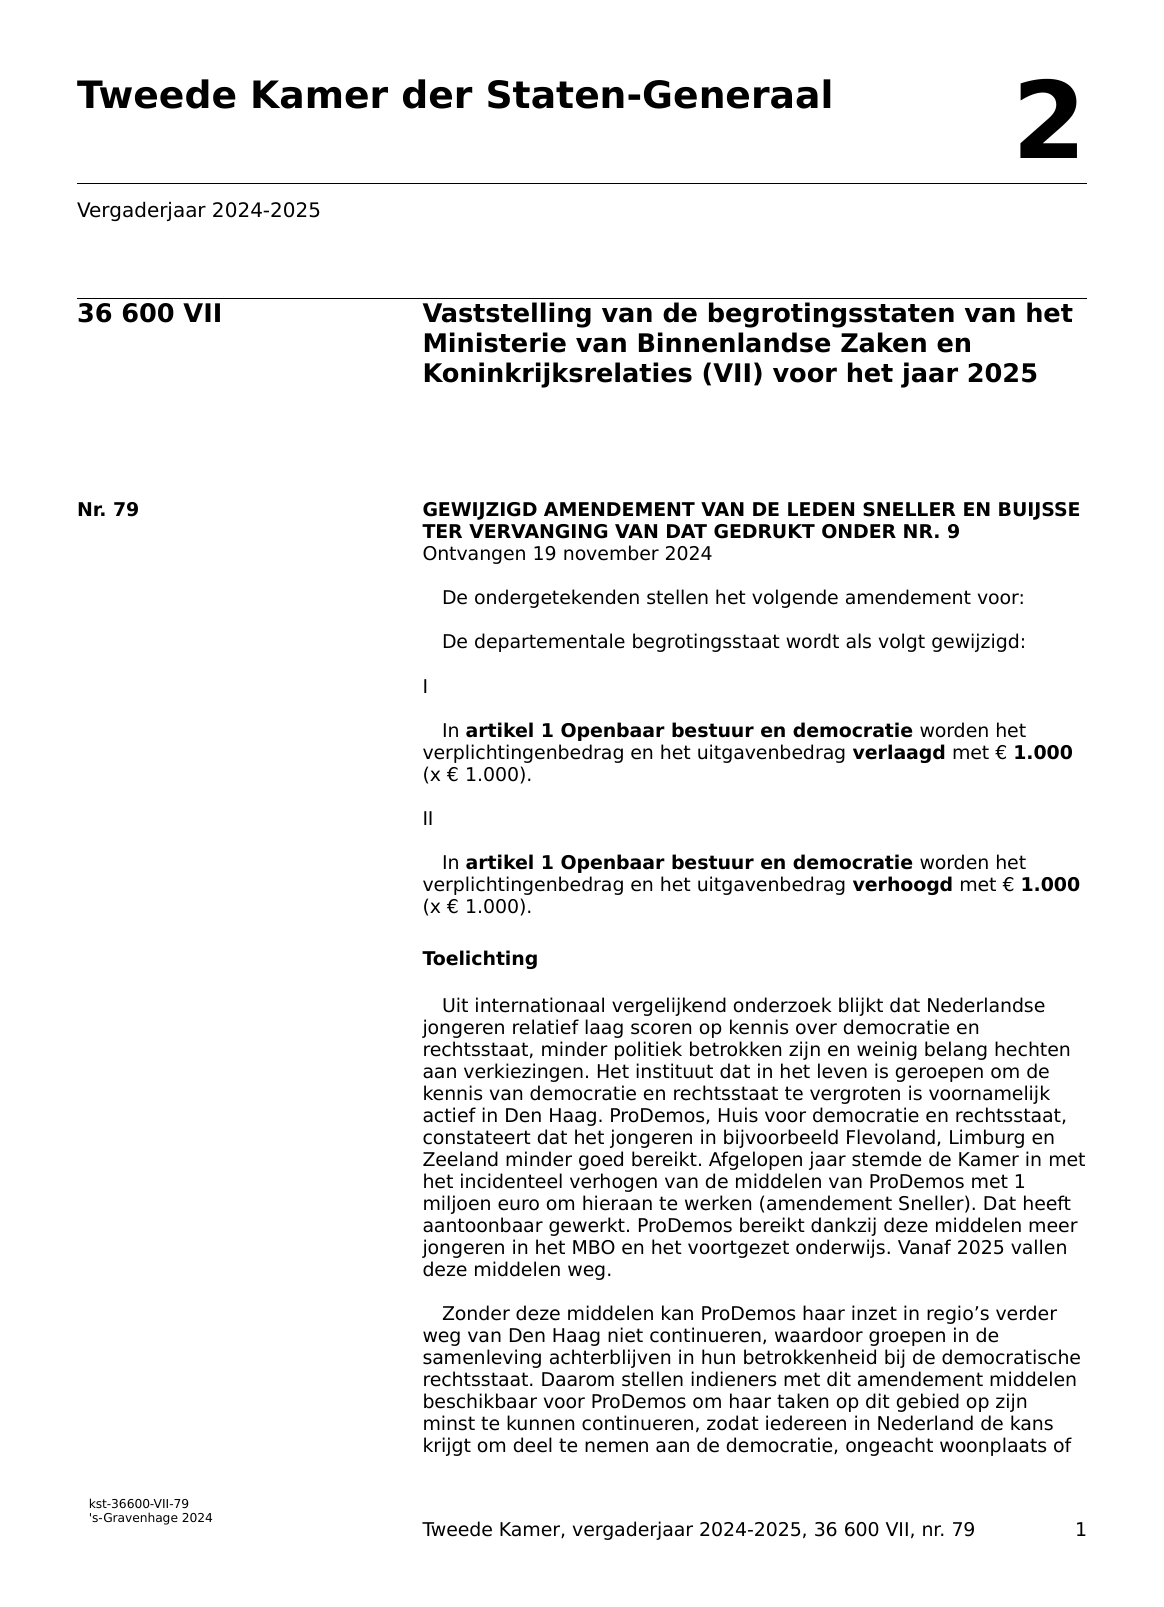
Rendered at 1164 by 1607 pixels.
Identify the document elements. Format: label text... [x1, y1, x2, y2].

subtitle Toelichting [422, 948, 1087, 970]
table_header 2 [886, 59, 1087, 183]
table_header Tweede Kamer der Staten-Generaal [77, 59, 886, 183]
text In artikel 1 Openbaar bestuur en democratie worden het verplichtingenbedrag en het uitgavenbedrag verhoogd met € 1.000 (x € 1.000). [422, 852, 1087, 918]
subtitle 36 600 VII Vaststelling van de begrotingsstaten van het Ministerie van Binnenlandse Zaken en Koninkrijksrelaties (VII) voor het jaar 2025 [77, 299, 1087, 388]
text Ontvangen 19 november 2024 [422, 543, 1087, 565]
text I [422, 676, 1087, 697]
text De ondergetekenden stellen het volgende amendement voor: [422, 587, 1087, 609]
table_cell Vergaderjaar 2024-2025 [77, 184, 1087, 298]
text 's-Gravenhage 2024 [88, 1511, 323, 1525]
subtitle Nr. 79 GEWIJZIGD AMENDEMENT VAN DE LEDEN SNELLER EN BUIJSSE TER VERVANGING VAN DAT GEDRUKT ONDER NR. 9 [77, 499, 1087, 543]
text II [422, 808, 1087, 830]
text De departementale begrotingsstaat wordt als volgt gewijzigd: [422, 631, 1087, 653]
text In artikel 1 Openbaar bestuur en democratie worden het verplichtingenbedrag en het uitgavenbedrag verlaagd met € 1.000 (x € 1.000). [422, 720, 1087, 786]
text Zonder deze middelen kan ProDemos haar inzet in regio’s verder weg van Den Haag niet continueren, waardoor groepen in de samenleving achterblijven in hun betrokkenheid bij de democratische rechtsstaat. Daarom stellen indieners met dit amendement middelen beschikbaar voor ProDemos om haar taken op dit gebied op zijn minst te kunnen continueren, zodat iedereen in Nederland de kans krijgt om deel te nemen aan de democratie, ongeacht woonplaats of [422, 1303, 1087, 1457]
text Uit internationaal vergelijkend onderzoek blijkt dat Nederlandse jongeren relatief laag scoren op kennis over democratie en rechtsstaat, minder politiek betrokken zijn en weinig belang hechten aan verkiezingen. Het instituut dat in het leven is geroepen om de kennis van democratie en rechtsstaat te vergroten is voornamelijk actief in Den Haag. ProDemos, Huis voor democratie en rechtsstaat, constateert dat het jongeren in bijvoorbeeld Flevoland, Limburg en Zeeland minder goed bereikt. Afgelopen jaar stemde de Kamer in met het incidenteel verhogen van de middelen van ProDemos met 1 miljoen euro om hieraan te werken (amendement Sneller). Dat heeft aantoonbaar gewerkt. ProDemos bereikt dankzij deze middelen meer jongeren in het MBO en het voortgezet onderwijs. Vanaf 2025 vallen deze middelen weg. [422, 995, 1087, 1281]
text kst-36600-VII-79 [88, 1497, 323, 1511]
